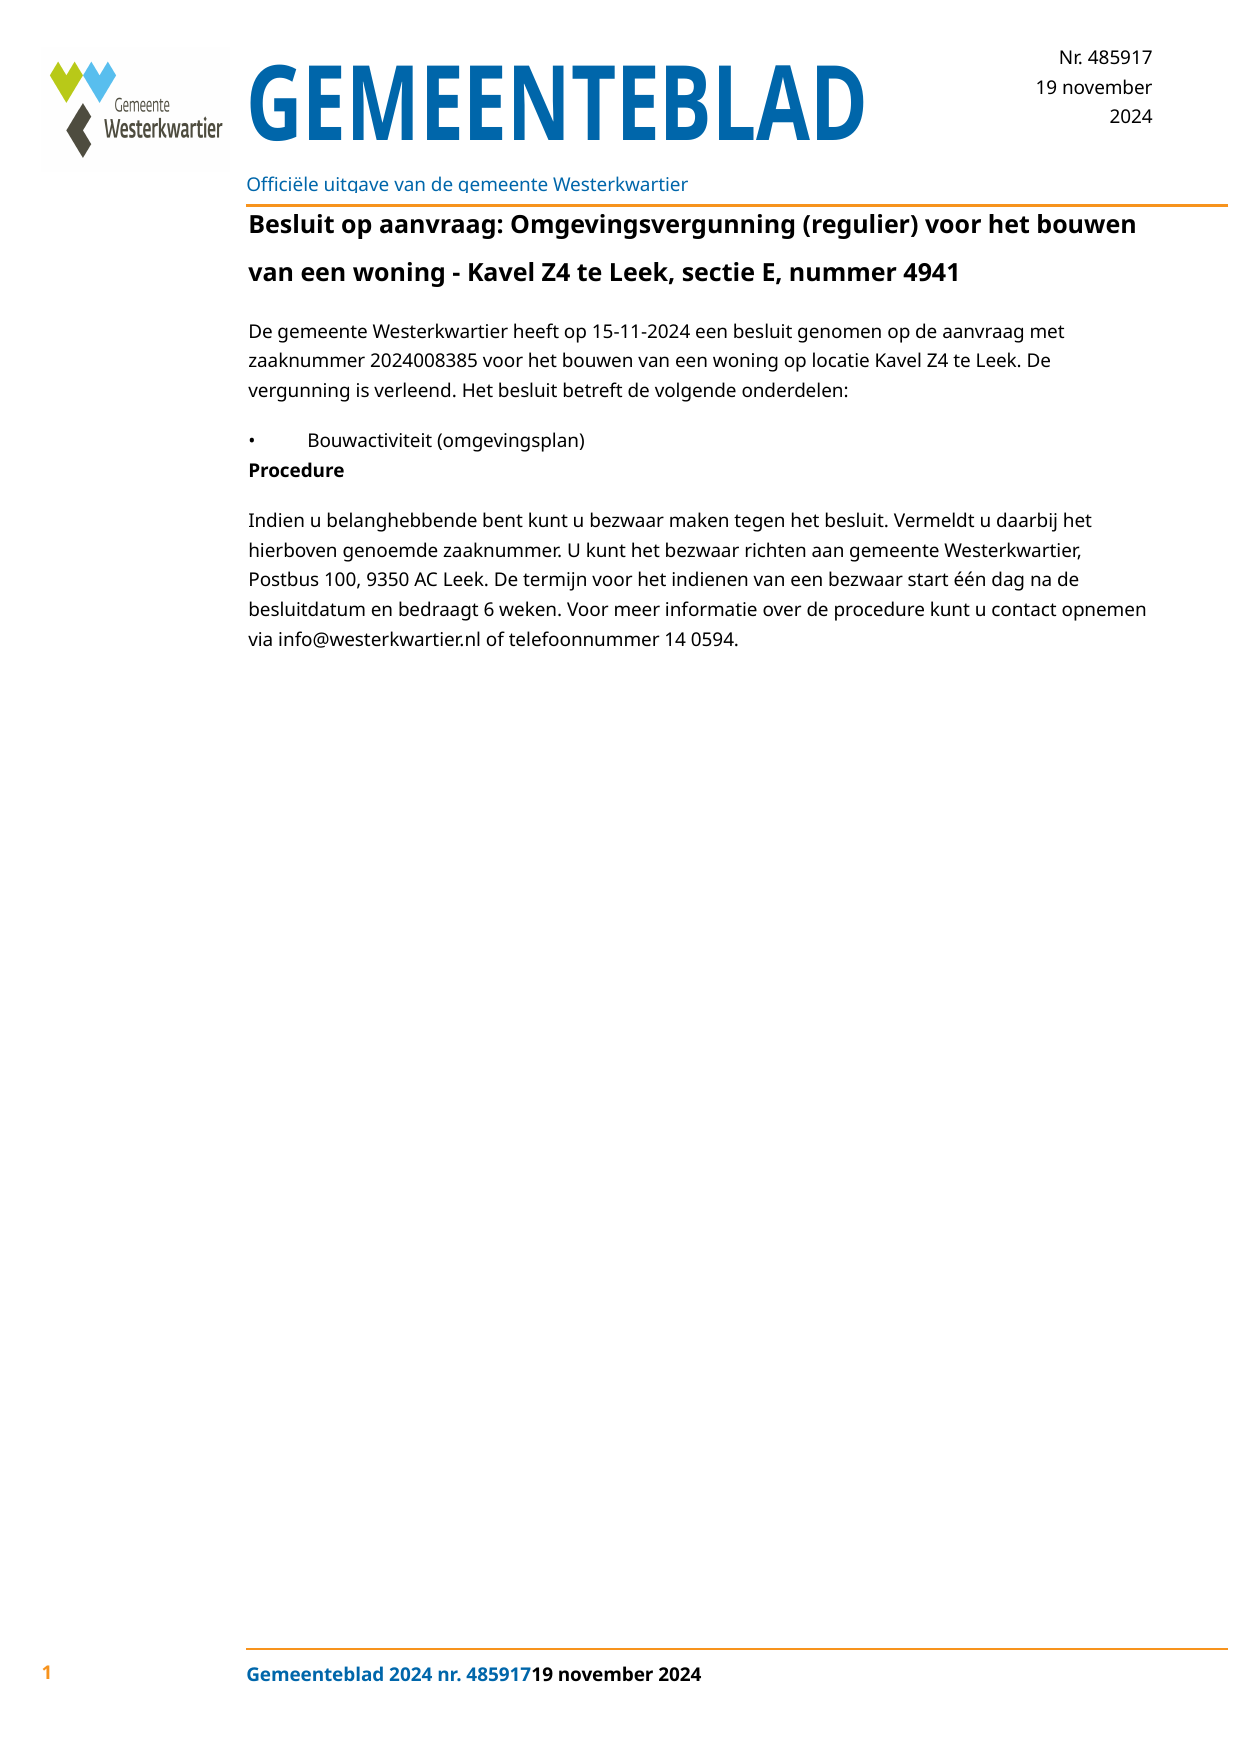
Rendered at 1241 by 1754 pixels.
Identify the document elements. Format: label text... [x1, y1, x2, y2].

text Indien u belanghebbende bent kunt u bezwaar maken tegen het besluit. Vermeldt u daarbij het hierboven genoemde zaaknummer. U kunt het bezwaar richten aan gemeente Westerkwartier, Postbus 100, 9350 AC Leek. De termijn voor het indienen van een bezwaar start één dag na de besluitdatum en bedraagt 6 weken. Voor meer informatie over de procedure kunt u contact opnemen via info@westerkwartier.nl of telefoonnummer 14 0594. [248, 507, 1152, 652]
text De gemeente Westerkwartier heeft op 15-11-2024 een besluit genomen op de aanvraag met zaaknummer 2024008385 voor het bouwen van een woning op locatie Kavel Z4 te Leek. De vergunning is verleend. Het besluit betreft de volgende onderdelen: [248, 318, 1152, 403]
text Besluit op aanvraag: Omgevingsvergunning (regulier) voor het bouwen van een woning - Kavel Z4 te Leek, sectie E, nummer 4941 [248, 207, 1152, 288]
text Procedure [248, 457, 1152, 483]
list Bouwactiviteit (omgevingsplan) [248, 427, 1152, 453]
picture [41, 47, 231, 172]
